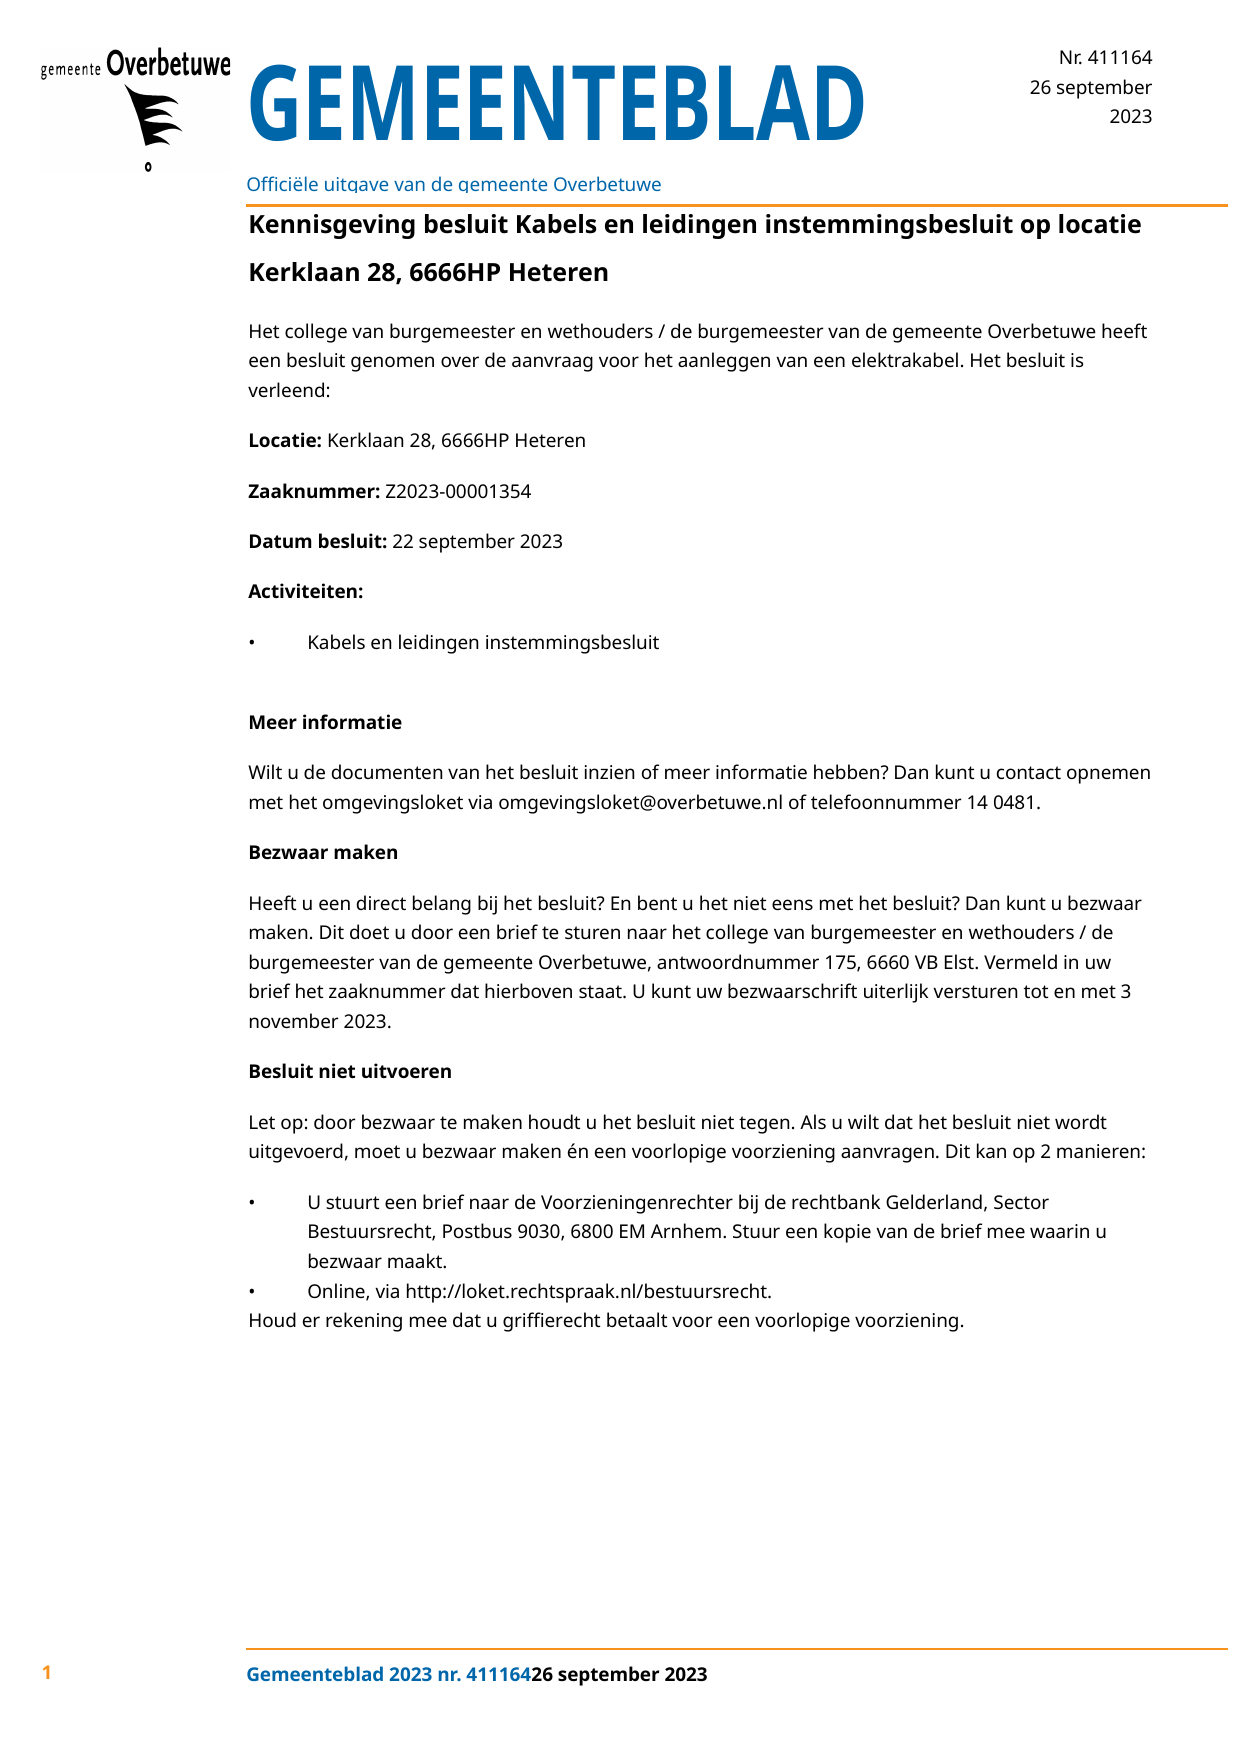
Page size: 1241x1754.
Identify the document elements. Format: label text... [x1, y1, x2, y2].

text Bezwaar maken [248, 839, 1152, 865]
picture [41, 47, 231, 172]
text Heeft u een direct belang bij het besluit? En bent u het niet eens met het besluit? Dan kunt u bezwaar maken. Dit doet u door een brief te sturen naar het college van burgemeester en wethouders / de burgemeester van de gemeente Overbetuwe, antwoordnummer 175, 6660 VB Elst. Vermeld in uw brief het zaaknummer dat hierboven staat. U kunt uw bezwaarschrift uiterlijk versturen tot en met 3 november 2023. [248, 890, 1152, 1034]
list Online, via http://loket.rechtspraak.nl/bestuursrecht. [248, 1278, 1152, 1304]
text Meer informatie [248, 709, 1152, 735]
text Houd er rekening mee dat u griffierecht betaalt voor een voorlopige voorziening. [248, 1307, 1152, 1333]
text Locatie: Kerklaan 28, 6666HP Heteren [248, 427, 1152, 453]
text Let op: door bezwaar te maken houdt u het besluit niet tegen. Als u wilt dat het besluit niet wordt uitgevoerd, moet u bezwaar maken én een voorlopige voorziening aanvragen. Dit kan op 2 manieren: [248, 1109, 1152, 1164]
list U stuurt een brief naar de Voorzieningenrechter bij de rechtbank Gelderland, Sector Bestuursrecht, Postbus 9030, 6800 EM Arnhem. Stuur een kopie van de brief mee waarin u bezwaar maakt. [248, 1189, 1152, 1274]
list Kabels en leidingen instemmingsbesluit [248, 629, 1152, 655]
text Activiteiten: [248, 579, 1152, 604]
text Zaaknummer: Z2023-00001354 [248, 478, 1152, 504]
text Wilt u de documenten van het besluit inzien of meer informatie hebben? Dan kunt u contact opnemen met het omgevingsloket via omgevingsloket@overbetuwe.nl of telefoonnummer 14 0481. [248, 759, 1152, 815]
text Datum besluit: 22 september 2023 [248, 528, 1152, 554]
text Het college van burgemeester en wethouders / de burgemeester van de gemeente Overbetuwe heeft een besluit genomen over de aanvraag voor het aanleggen van een elektrakabel. Het besluit is verleend: [248, 318, 1152, 403]
text Kennisgeving besluit Kabels en leidingen instemmingsbesluit op locatie Kerklaan 28, 6666HP Heteren [248, 207, 1152, 288]
text Besluit niet uitvoeren [248, 1059, 1152, 1084]
